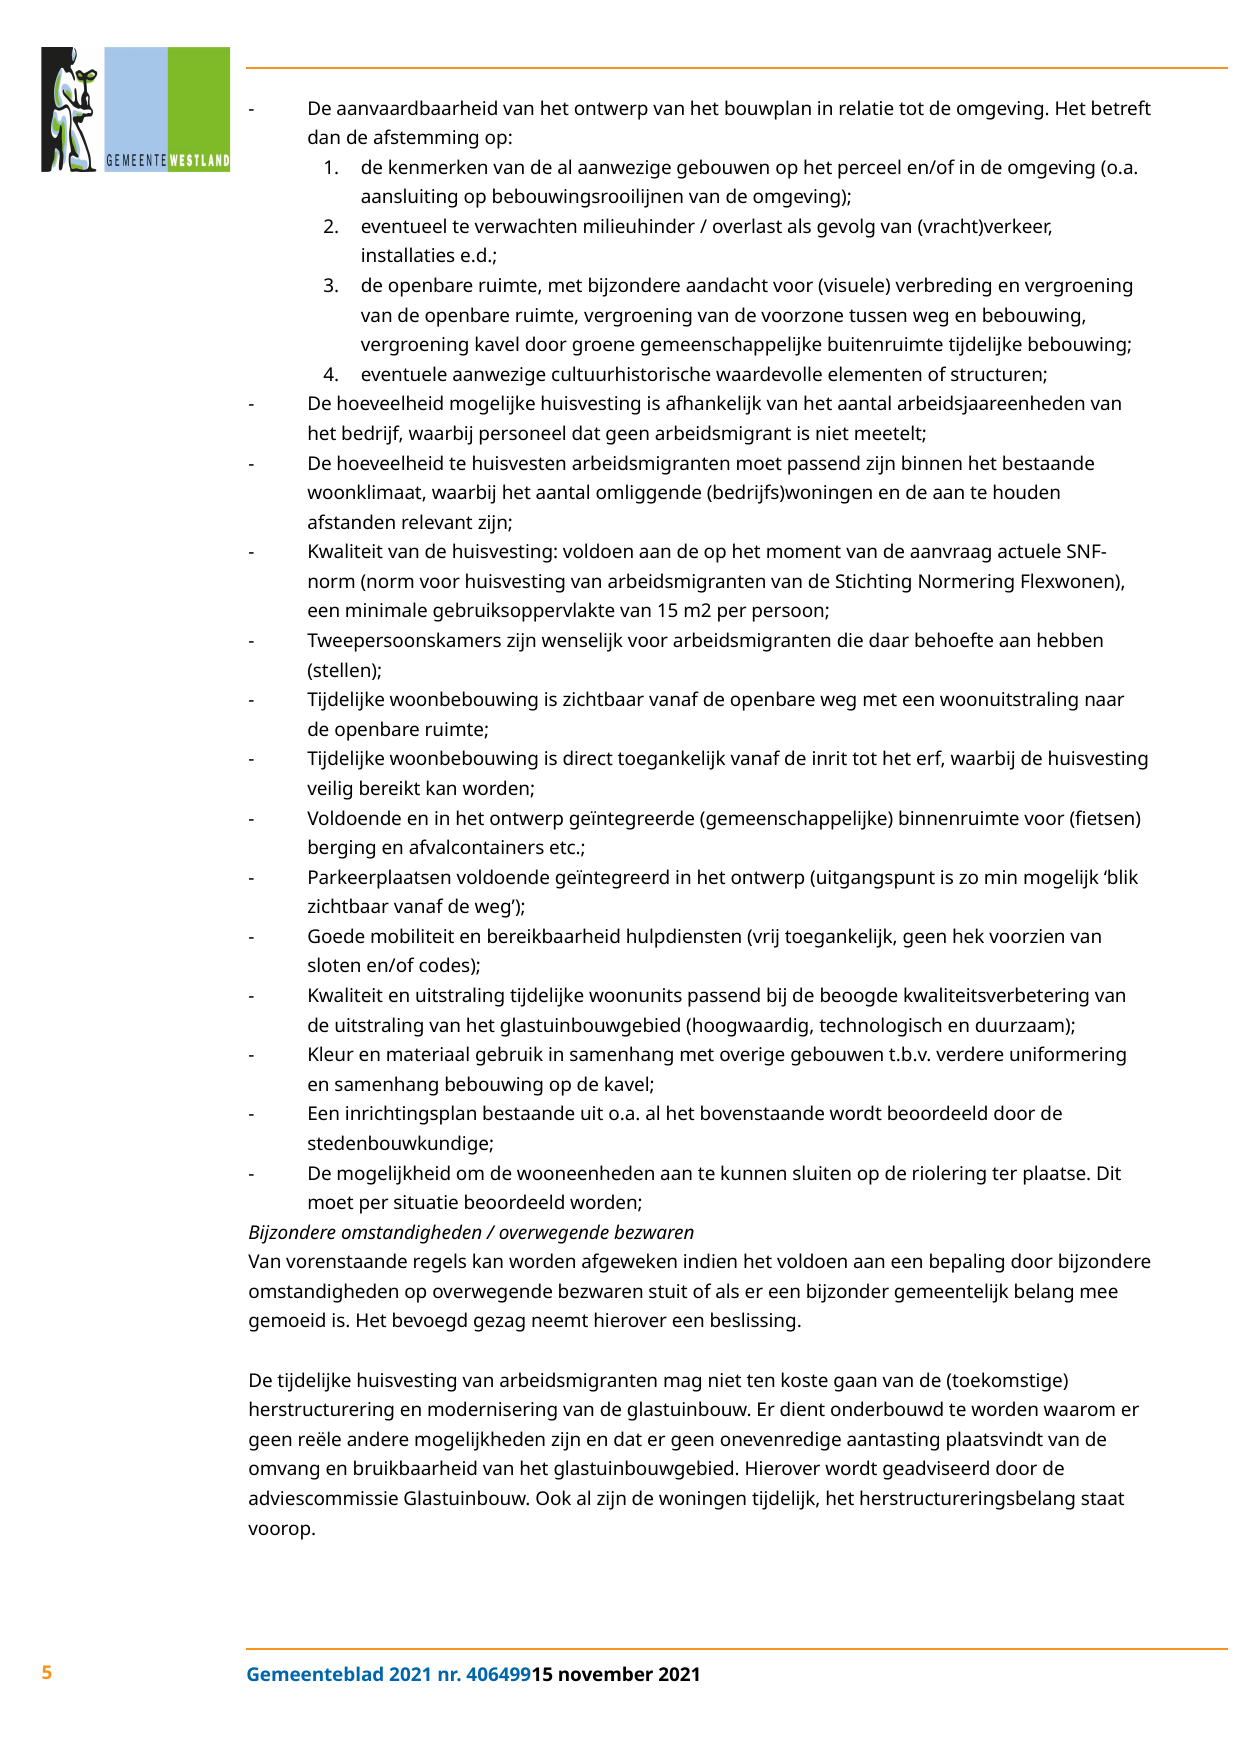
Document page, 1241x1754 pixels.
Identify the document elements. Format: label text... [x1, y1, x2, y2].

list Parkeerplaatsen voldoende geïntegreerd in het ontwerp (uitgangspunt is zo min mogelijk ‘blik zichtbaar vanaf de weg’); [248, 864, 1152, 919]
picture [41, 47, 231, 172]
list Voldoende en in het ontwerp geïntegreerde (gemeenschappelijke) binnenruimte voor (fietsen) berging en afvalcontainers etc.; [248, 805, 1152, 860]
list Een inrichtingsplan bestaande uit o.a. al het bovenstaande wordt beoordeeld door de stedenbouwkundige; [248, 1101, 1152, 1156]
list Kleur en materiaal gebruik in samenhang met overige gebouwen t.b.v. verdere uniformering en samenhang bebouwing op de kavel; [248, 1041, 1152, 1097]
list Tijdelijke woonbebouwing is direct toegankelijk vanaf de inrit tot het erf, waarbij de huisvesting veilig bereikt kan worden; [248, 746, 1152, 801]
text Van vorenstaande regels kan worden afgeweken indien het voldoen aan een bepaling door bijzondere omstandigheden op overwegende bezwaren stuit of als er een bijzonder gemeentelijk belang mee gemoeid is. Het bevoegd gezag neemt hierover een beslissing. [248, 1248, 1152, 1333]
list eventueel te verwachten milieuhinder / overlast als gevolg van (vracht)verkeer, installaties e.d.; [323, 213, 1152, 268]
list eventuele aanwezige cultuurhistorische waardevolle elementen of structuren; [323, 361, 1152, 387]
list de kenmerken van de al aanwezige gebouwen op het perceel en/of in de omgeving (o.a. aansluiting op bebouwingsrooilijnen van de omgeving); [323, 154, 1152, 209]
list de openbare ruimte, met bijzondere aandacht voor (visuele) verbreding en vergroening van de openbare ruimte, vergroening van de voorzone tussen weg en bebouwing, vergroening kavel door groene gemeenschappelijke buitenruimte tijdelijke bebouwing; [323, 272, 1152, 357]
text De tijdelijke huisvesting van arbeidsmigranten mag niet ten koste gaan van de (toekomstige) herstructurering en modernisering van de glastuinbouw. Er dient onderbouwd te worden waarom er geen reële andere mogelijkheden zijn en dat er geen onevenredige aantasting plaatsvindt van de omvang en bruikbaarheid van het glastuinbouwgebied. Hierover wordt geadviseerd door de adviescommissie Glastuinbouw. Ook al zijn de woningen tijdelijk, het herstructureringsbelang staat voorop. [248, 1367, 1152, 1541]
list De hoeveelheid mogelijke huisvesting is afhankelijk van het aantal arbeidsjaareenheden van het bedrijf, waarbij personeel dat geen arbeidsmigrant is niet meetelt; [248, 391, 1152, 446]
list Kwaliteit en uitstraling tijdelijke woonunits passend bij de beoogde kwaliteitsverbetering van de uitstraling van het glastuinbouwgebied (hoogwaardig, technologisch en duurzaam); [248, 982, 1152, 1038]
list Tweepersoonskamers zijn wenselijk voor arbeidsmigranten die daar behoefte aan hebben (stellen); [248, 627, 1152, 683]
list De mogelijkheid om de wooneenheden aan te kunnen sluiten op de riolering ter plaatse. Dit moet per situatie beoordeeld worden; [248, 1160, 1152, 1215]
list Tijdelijke woonbebouwing is zichtbaar vanaf de openbare weg met een woonuitstraling naar de openbare ruimte; [248, 686, 1152, 742]
list De aanvaardbaarheid van het ontwerp van het bouwplan in relatie tot de omgeving. Het betreft dan de afstemming op: [248, 95, 1152, 150]
list Kwaliteit van de huisvesting: voldoen aan de op het moment van de aanvraag actuele SNF-norm (norm voor huisvesting van arbeidsmigranten van de Stichting Normering Flexwonen), een minimale gebruiksoppervlakte van 15 m2 per persoon; [248, 538, 1152, 623]
list Goede mobiliteit en bereikbaarheid hulpdiensten (vrij toegankelijk, geen hek voorzien van sloten en/of codes); [248, 923, 1152, 978]
text Bijzondere omstandigheden / overwegende bezwaren [248, 1219, 1152, 1245]
list De hoeveelheid te huisvesten arbeidsmigranten moet passend zijn binnen het bestaande woonklimaat, waarbij het aantal omliggende (bedrijfs)woningen en de aan te houden afstanden relevant zijn; [248, 450, 1152, 535]
